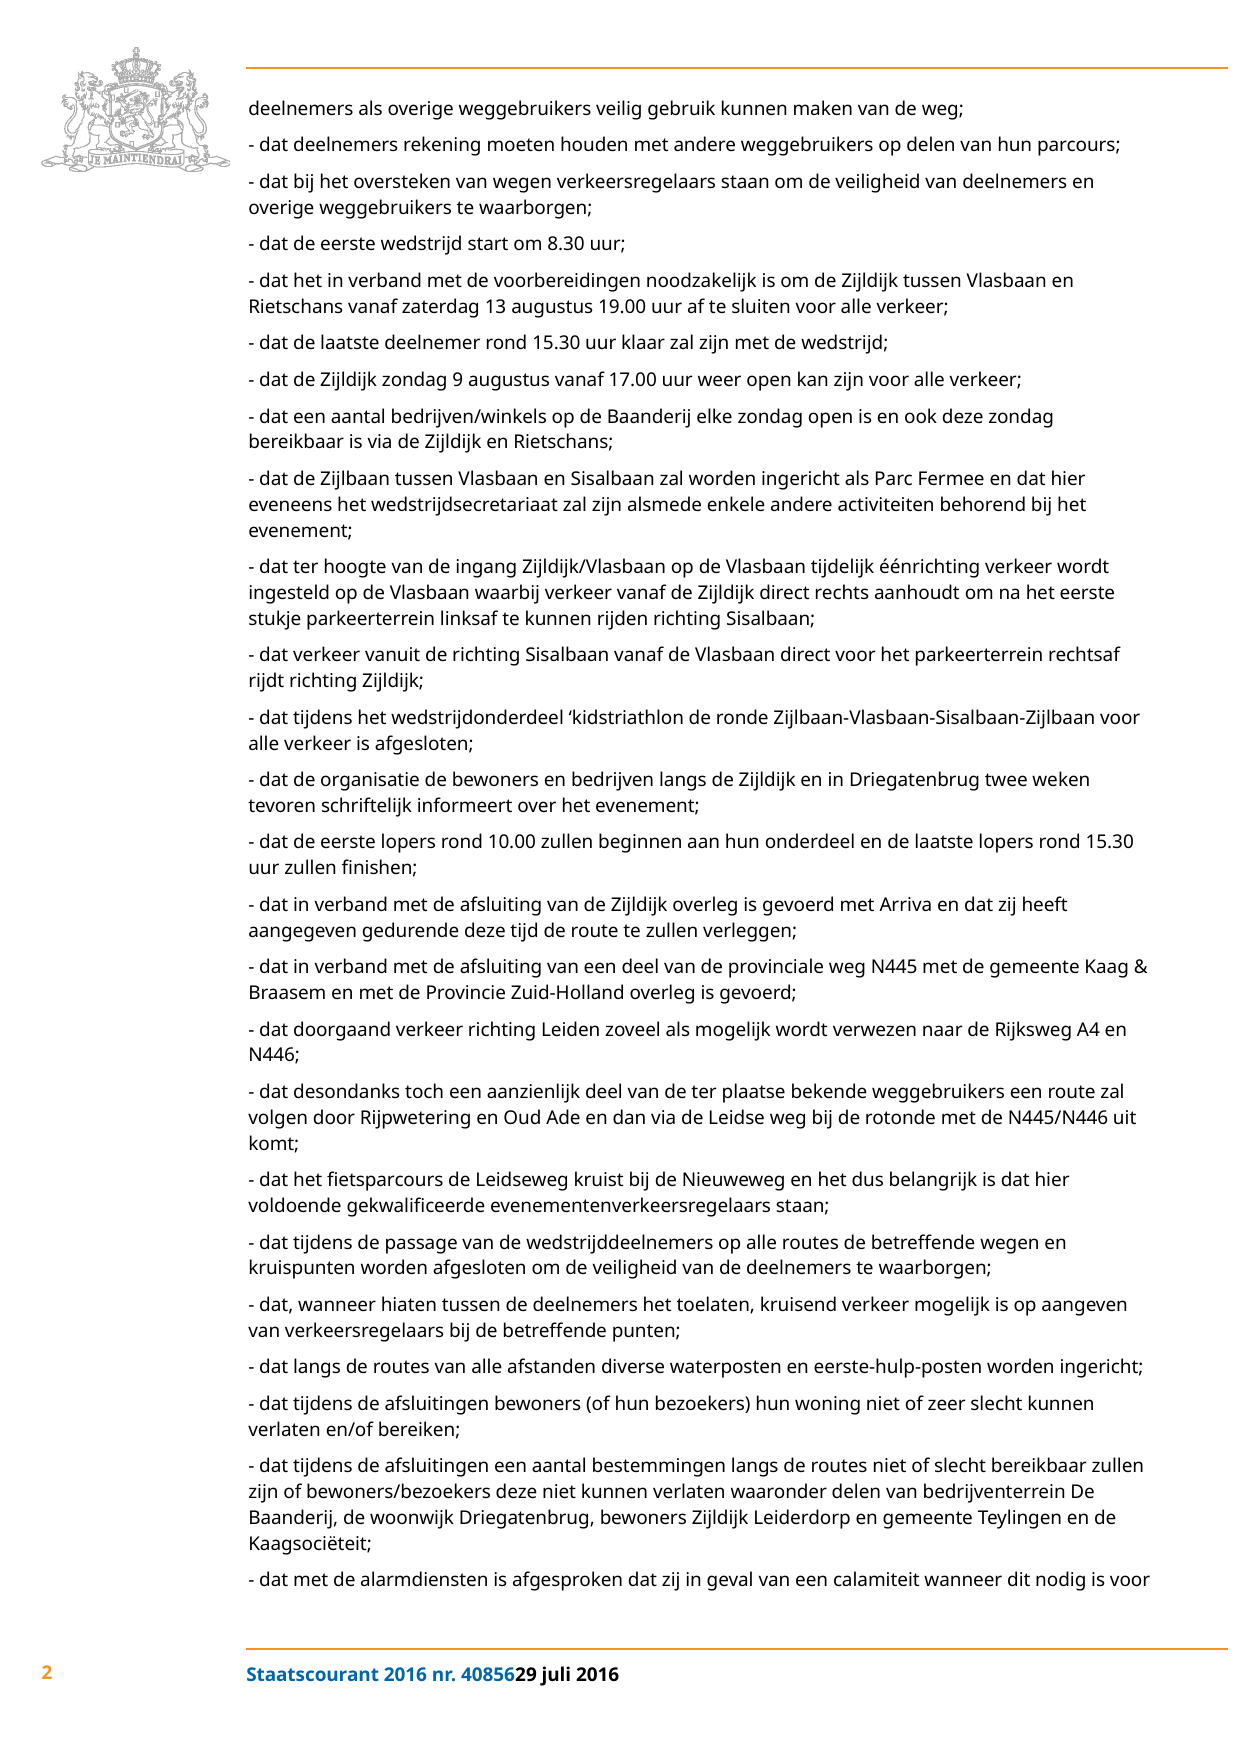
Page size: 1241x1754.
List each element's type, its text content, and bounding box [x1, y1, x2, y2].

text - dat tijdens het wedstrijdonderdeel ‘kidstriathlon de ronde Zijlbaan-Vlasbaan-Sisalbaan-Zijlbaan voor alle verkeer is afgesloten; [248, 704, 1152, 755]
text - dat de eerste wedstrijd start om 8.30 uur; [248, 231, 1152, 256]
text - dat de eerste lopers rond 10.00 zullen beginnen aan hun onderdeel en de laatste lopers rond 15.30 uur zullen finishen; [248, 829, 1152, 880]
text - dat deelnemers rekening moeten houden met andere weggebruikers op delen van hun parcours; [248, 131, 1152, 157]
text - dat, wanneer hiaten tussen de deelnemers het toelaten, kruisend verkeer mogelijk is op aangeven van verkeersregelaars bij de betreffende punten; [248, 1291, 1152, 1343]
text - dat doorgaand verkeer richting Leiden zoveel als mogelijk wordt verwezen naar de Rijksweg A4 en N446; [248, 1016, 1152, 1067]
text - dat tijdens de afsluitingen een aantal bestemmingen langs de routes niet of slecht bereikbaar zullen zijn of bewoners/bezoekers deze niet kunnen verlaten waaronder delen van bedrijventerrein De Baanderij, de woonwijk Driegatenbrug, bewoners Zijldijk Leiderdorp en gemeente Teylingen en de Kaagsociëteit; [248, 1453, 1152, 1556]
text - dat de laatste deelnemer rond 15.30 uur klaar zal zijn met de wedstrijd; [248, 329, 1152, 355]
text - dat verkeer vanuit de richting Sisalbaan vanaf de Vlasbaan direct voor het parkeerterrein rechtsaf rijdt richting Zijldijk; [248, 642, 1152, 693]
text - dat de Zijldijk zondag 9 augustus vanaf 17.00 uur weer open kan zijn voor alle verkeer; [248, 366, 1152, 392]
text - dat bij het oversteken van wegen verkeersregelaars staan om de veiligheid van deelnemers en overige weggebruikers te waarborgen; [248, 168, 1152, 219]
text - dat een aantal bedrijven/winkels op de Baanderij elke zondag open is en ook deze zondag bereikbaar is via de Zijldijk en Rietschans; [248, 403, 1152, 454]
text - dat de Zijlbaan tussen Vlasbaan en Sisalbaan zal worden ingericht als Parc Fermee en dat hier eveneens het wedstrijdsecretariaat zal zijn alsmede enkele andere activiteiten behorend bij het evenement; [248, 465, 1152, 542]
text - dat het fietsparcours de Leidseweg kruist bij de Nieuweweg en het dus belangrijk is dat hier voldoende gekwalificeerde evenementenverkeersregelaars staan; [248, 1166, 1152, 1218]
text - dat in verband met de afsluiting van de Zijldijk overleg is gevoerd met Arriva en dat zij heeft aangegeven gedurende deze tijd de route te zullen verleggen; [248, 891, 1152, 943]
text - dat ter hoogte van de ingang Zijldijk/Vlasbaan op de Vlasbaan tijdelijk éénrichting verkeer wordt ingesteld op de Vlasbaan waarbij verkeer vanaf de Zijldijk direct rechts aanhoudt om na het eerste stukje parkeerterrein linksaf te kunnen rijden richting Sisalbaan; [248, 553, 1152, 631]
text - dat met de alarmdiensten is afgesproken dat zij in geval van een calamiteit wanneer dit nodig is voor [248, 1567, 1152, 1592]
text - dat langs de routes van alle afstanden diverse waterposten en eerste-hulp-posten worden ingericht; [248, 1354, 1152, 1379]
text - dat tijdens de afsluitingen bewoners (of hun bezoekers) hun woning niet of zeer slecht kunnen verlaten en/of bereiken; [248, 1390, 1152, 1442]
text deelnemers als overige weggebruikers veilig gebruik kunnen maken van de weg; [248, 95, 1152, 121]
text - dat desondanks toch een aanzienlijk deel van de ter plaatse bekende weggebruikers een route zal volgen door Rijpwetering en Oud Ade en dan via de Leidse weg bij de rotonde met de N445/N446 uit komt; [248, 1078, 1152, 1156]
text - dat in verband met de afsluiting van een deel van de provinciale weg N445 met de gemeente Kaag & Braasem en met de Provincie Zuid-Holland overleg is gevoerd; [248, 953, 1152, 1005]
picture [41, 47, 231, 172]
text - dat tijdens de passage van de wedstrijddeelnemers op alle routes de betreffende wegen en kruispunten worden afgesloten om de veiligheid van de deelnemers te waarborgen; [248, 1229, 1152, 1280]
text - dat de organisatie de bewoners en bedrijven langs de Zijldijk en in Driegatenbrug twee weken tevoren schriftelijk informeert over het evenement; [248, 766, 1152, 818]
text - dat het in verband met de voorbereidingen noodzakelijk is om de Zijldijk tussen Vlasbaan en Rietschans vanaf zaterdag 13 augustus 19.00 uur af te sluiten voor alle verkeer; [248, 267, 1152, 319]
